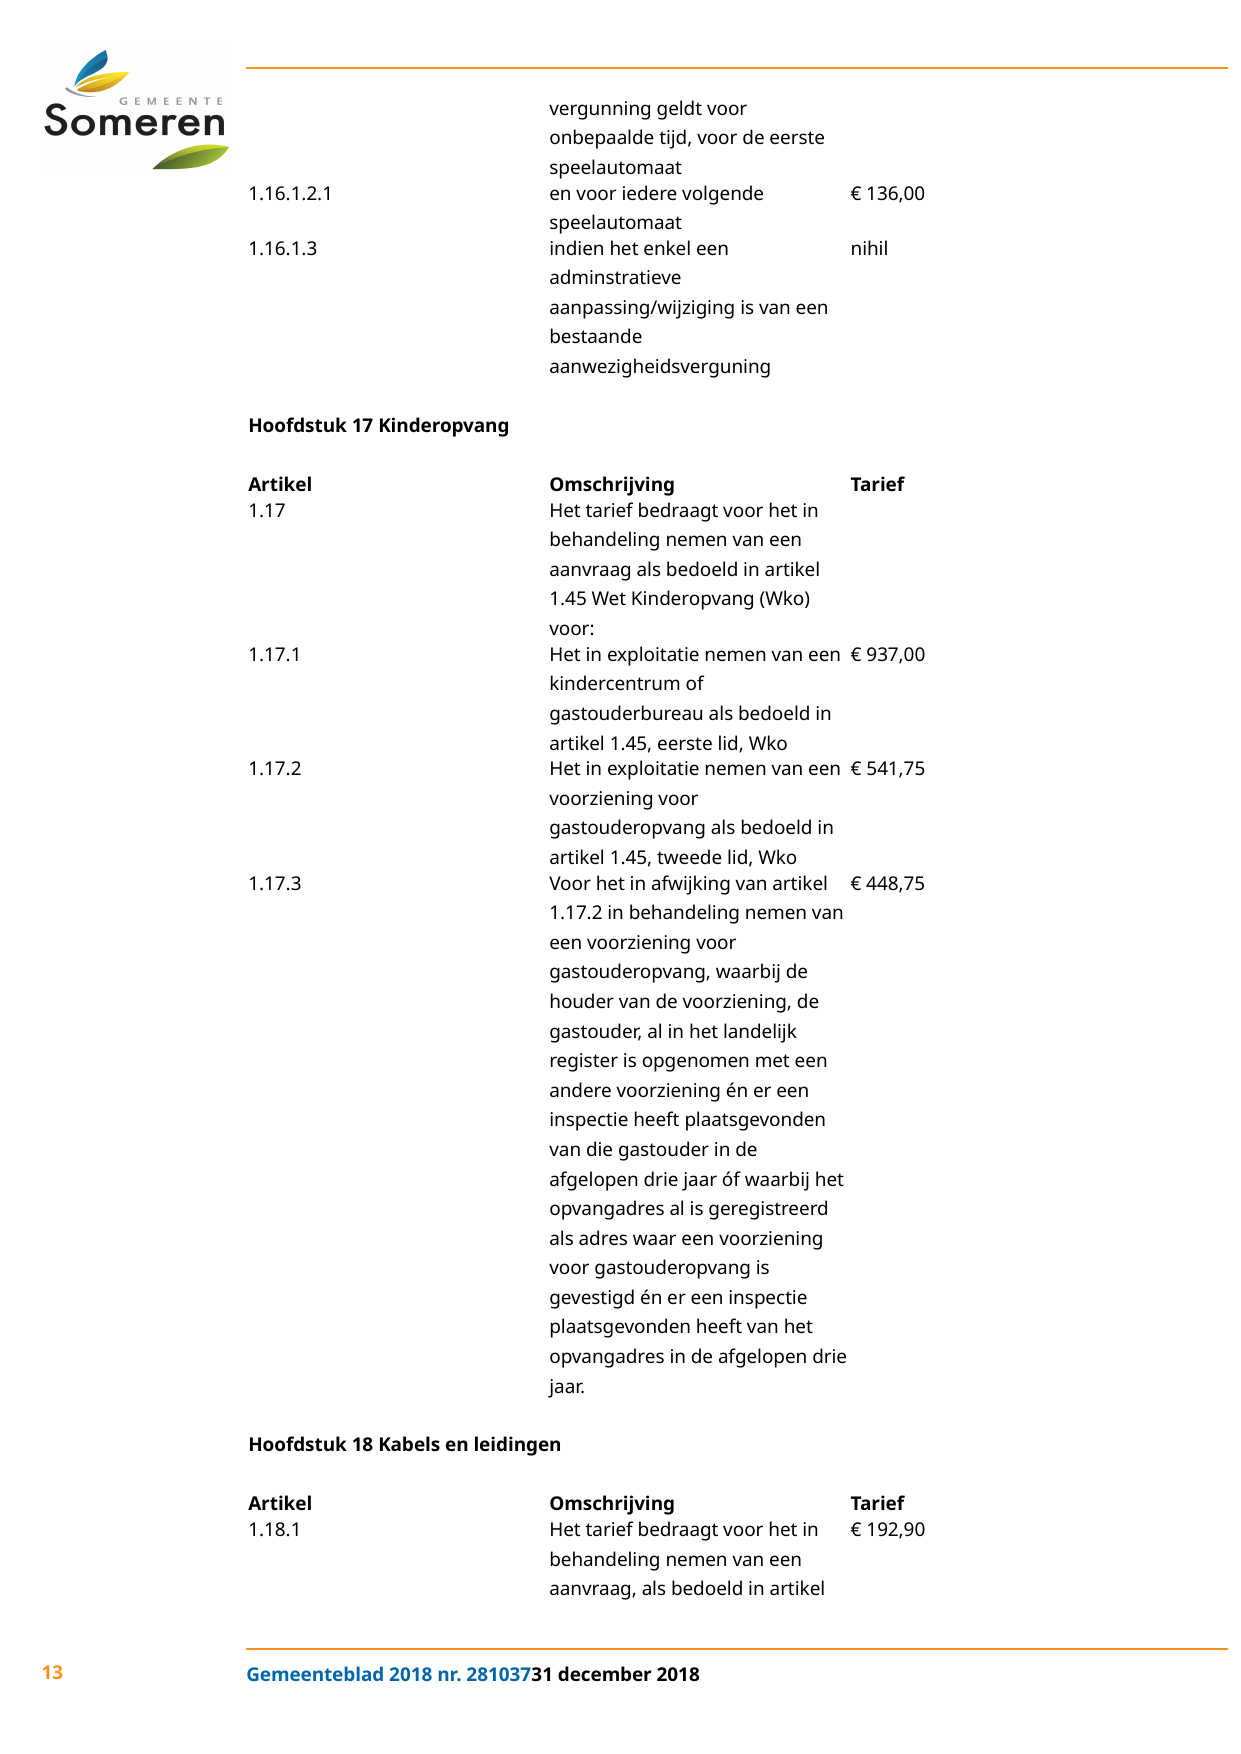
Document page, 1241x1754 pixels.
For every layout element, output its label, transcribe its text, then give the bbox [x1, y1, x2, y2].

table_cell 1.17.1 [248, 641, 549, 755]
table_header Tarief [850, 1491, 1152, 1516]
table_cell nihil [850, 235, 1152, 379]
table_cell 1.18.1 [248, 1516, 549, 1601]
table_cell indien het enkel een adminstratieve aanpassing/wijziging is van een bestaande aanwezigheidsverguning [549, 235, 850, 379]
table_cell € 448,75 [850, 870, 1152, 1398]
picture [41, 47, 231, 172]
table_cell € 136,00 [850, 180, 1152, 235]
table_cell Het in exploitatie nemen van een kindercentrum of gastouderbureau als bedoeld in artikel 1.45, eerste lid, Wko [549, 641, 850, 755]
table_cell € 541,75 [850, 755, 1152, 870]
table_cell [850, 497, 1152, 641]
table_header Omschrijving [549, 471, 850, 497]
table_cell 1.16.1.3 [248, 235, 549, 379]
table_cell 1.17.2 [248, 755, 549, 870]
table_header Artikel [248, 471, 549, 497]
table_cell € 192,90 [850, 1516, 1152, 1601]
table_cell 1.16.1.2.1 [248, 180, 549, 235]
text Hoofdstuk 17 Kinderopvang [248, 412, 1152, 438]
table_header Omschrijving [549, 1491, 850, 1516]
table_cell vergunning geldt voor onbepaalde tijd, voor de eerste speelautomaat [549, 95, 850, 180]
text Hoofdstuk 18 Kabels en leidingen [248, 1431, 1152, 1457]
table_cell 1.17.3 [248, 870, 549, 1398]
table_header Artikel [248, 1491, 549, 1516]
table_cell [850, 95, 1152, 180]
table_cell en voor iedere volgende speelautomaat [549, 180, 850, 235]
table_cell Het tarief bedraagt voor het in behandeling nemen van een aanvraag, als bedoeld in artikel [549, 1516, 850, 1601]
table_cell Het tarief bedraagt voor het in behandeling nemen van een aanvraag als bedoeld in artikel 1.45 Wet Kinderopvang (Wko) voor: [549, 497, 850, 641]
table_cell 1.17 [248, 497, 549, 641]
table_cell € 937,00 [850, 641, 1152, 755]
table_cell Voor het in afwijking van artikel 1.17.2 in behandeling nemen van een voorziening voor gastouderopvang, waarbij de houder van de voorziening, de gastouder, al in het landelijk register is opgenomen met een andere voorziening én er een inspectie heeft plaatsgevonden van die gastouder in de afgelopen drie jaar óf waarbij het opvangadres al is geregistreerd als adres waar een voorziening voor gastouderopvang is gevestigd én er een inspectie plaatsgevonden heeft van het opvangadres in de afgelopen drie jaar. [549, 870, 850, 1398]
table_cell [248, 95, 549, 180]
table_cell Het in exploitatie nemen van een voorziening voor gastouderopvang als bedoeld in artikel 1.45, tweede lid, Wko [549, 755, 850, 870]
table_header Tarief [850, 471, 1152, 497]
